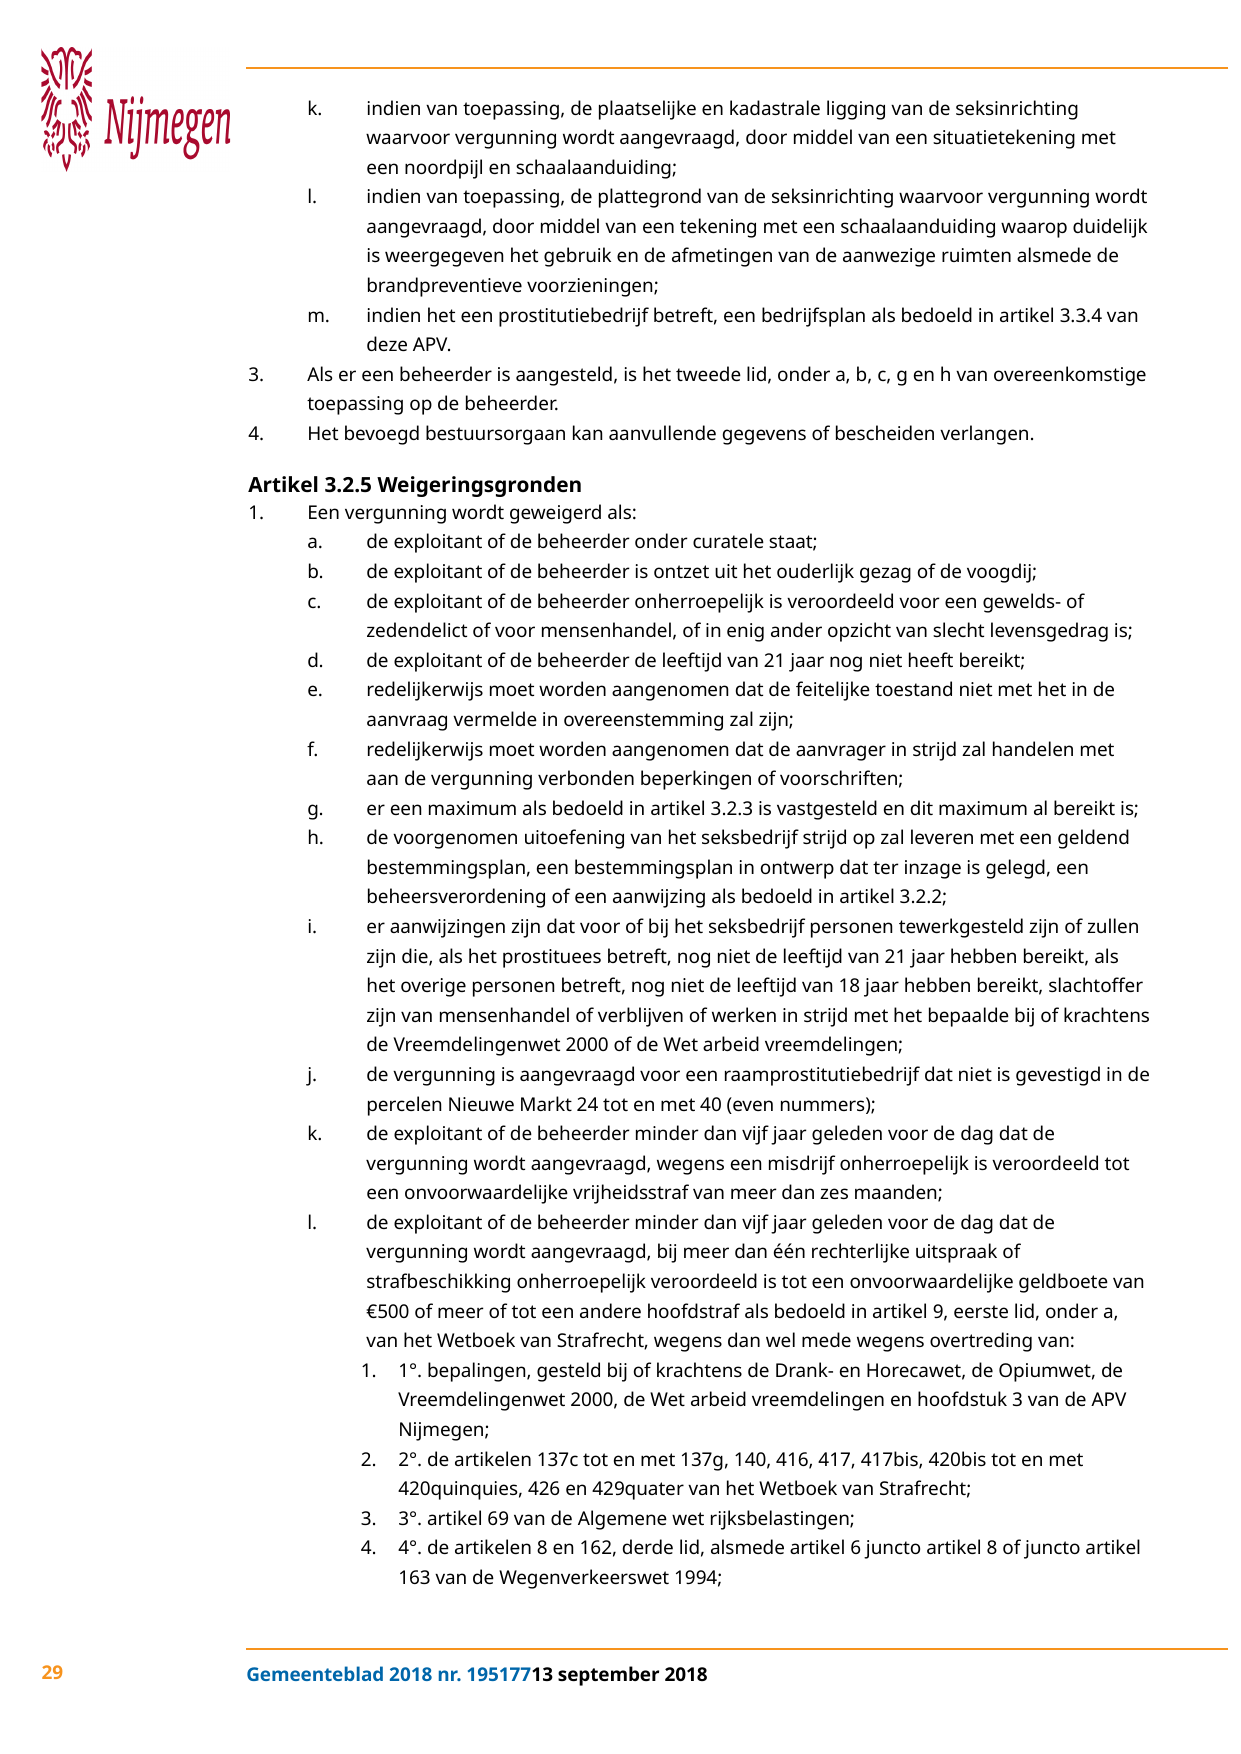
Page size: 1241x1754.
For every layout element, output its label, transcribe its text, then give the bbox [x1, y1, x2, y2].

list er aanwijzingen zijn dat voor of bij het seksbedrijf personen tewerkgesteld zijn of zullen zijn die, als het prostituees betreft, nog niet de leeftijd van 21 jaar hebben bereikt, als het overige personen betreft, nog niet de leeftijd van 18 jaar hebben bereikt, slachtoffer zijn van mensenhandel of verblijven of werken in strijd met het bepaalde bij of krachtens de Vreemdelingenwet 2000 of de Wet arbeid vreemdelingen; [307, 913, 1152, 1057]
text Artikel 3.2.5 Weigeringsgronden [248, 471, 1152, 499]
list de exploitant of de beheerder minder dan vijf jaar geleden voor de dag dat de vergunning wordt aangevraagd, bij meer dan één rechterlijke uitspraak of strafbeschikking onherroepelijk veroordeeld is tot een onvoorwaardelijke geldboete van €500 of meer of tot een andere hoofdstraf als bedoeld in artikel 9, eerste lid, onder a, van het Wetboek van Strafrecht, wegens dan wel mede wegens overtreding van: [307, 1209, 1152, 1353]
list redelijkerwijs moet worden aangenomen dat de aanvrager in strijd zal handelen met aan de vergunning verbonden beperkingen of voorschriften; [307, 736, 1152, 791]
list de exploitant of de beheerder onder curatele staat; [307, 529, 1152, 554]
list de exploitant of de beheerder onherroepelijk is veroordeeld voor een gewelds- of zedendelict of voor mensenhandel, of in enig ander opzicht van slecht levensgedrag is; [307, 588, 1152, 643]
list de exploitant of de beheerder is ontzet uit het ouderlijk gezag of de voogdij; [307, 558, 1152, 584]
list de exploitant of de beheerder de leeftijd van 21 jaar nog niet heeft bereikt; [307, 647, 1152, 673]
list indien het een prostitutiebedrijf betreft, een bedrijfsplan als bedoeld in artikel 3.3.4 van deze APV. [307, 302, 1152, 357]
list de vergunning is aangevraagd voor een raamprostitutiebedrijf dat niet is gevestigd in de percelen Nieuwe Markt 24 tot en met 40 (even nummers); [307, 1061, 1152, 1116]
list indien van toepassing, de plattegrond van de seksinrichting waarvoor vergunning wordt aangevraagd, door middel van een tekening met een schaalaanduiding waarop duidelijk is weergegeven het gebruik en de afmetingen van de aanwezige ruimten alsmede de brandpreventieve voorzieningen; [307, 183, 1152, 298]
list Het bevoegd bestuursorgaan kan aanvullende gegevens of bescheiden verlangen. [248, 420, 1152, 446]
list de exploitant of de beheerder minder dan vijf jaar geleden voor de dag dat de vergunning wordt aangevraagd, wegens een misdrijf onherroepelijk is veroordeeld tot een onvoorwaardelijke vrijheidsstraf van meer dan zes maanden; [307, 1120, 1152, 1205]
list 4°. de artikelen 8 en 162, derde lid, alsmede artikel 6 juncto artikel 8 of juncto artikel 163 van de Wegenverkeerswet 1994; [361, 1534, 1152, 1590]
list Een vergunning wordt geweigerd als: [248, 499, 1152, 525]
list er een maximum als bedoeld in artikel 3.2.3 is vastgesteld en dit maximum al bereikt is; [307, 795, 1152, 821]
list redelijkerwijs moet worden aangenomen dat de feitelijke toestand niet met het in de aanvraag vermelde in overeenstemming zal zijn; [307, 677, 1152, 732]
list 2°. de artikelen 137c tot en met 137g, 140, 416, 417, 417bis, 420bis tot en met 420quinquies, 426 en 429quater van het Wetboek van Strafrecht; [361, 1446, 1152, 1501]
list indien van toepassing, de plaatselijke en kadastrale ligging van de seksinrichting waarvoor vergunning wordt aangevraagd, door middel van een situatietekening met een noordpijl en schaalaanduiding; [307, 95, 1152, 180]
list de voorgenomen uitoefening van het seksbedrijf strijd op zal leveren met een geldend bestemmingsplan, een bestemmingsplan in ontwerp dat ter inzage is gelegd, een beheersverordening of een aanwijzing als bedoeld in artikel 3.2.2; [307, 824, 1152, 909]
list Als er een beheerder is aangesteld, is het tweede lid, onder a, b, c, g en h van overeenkomstige toepassing op de beheerder. [248, 361, 1152, 416]
list 1°. bepalingen, gesteld bij of krachtens de Drank- en Horecawet, de Opiumwet, de Vreemdelingenwet 2000, de Wet arbeid vreemdelingen en hoofdstuk 3 van de APV Nijmegen; [361, 1357, 1152, 1442]
list 3°. artikel 69 van de Algemene wet rijksbelastingen; [361, 1505, 1152, 1531]
picture [41, 47, 231, 172]
